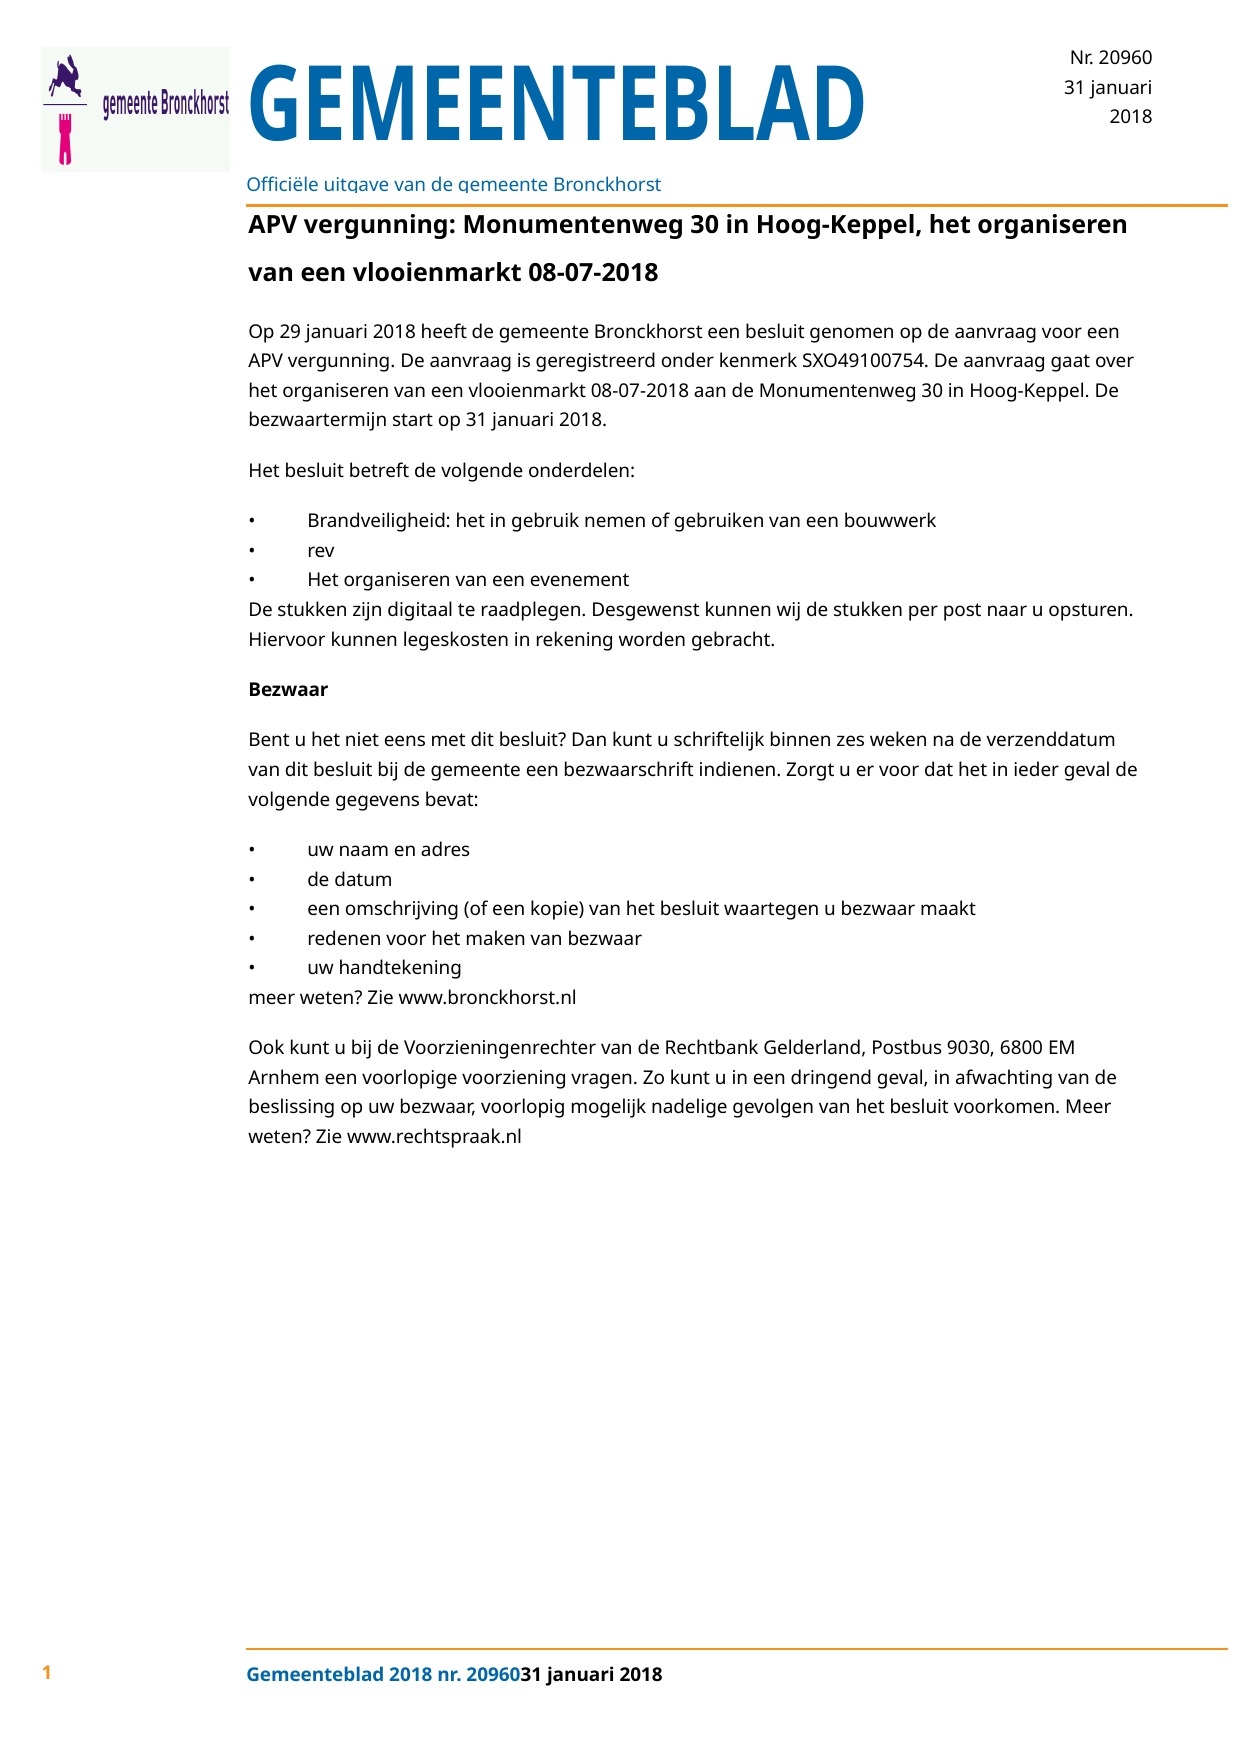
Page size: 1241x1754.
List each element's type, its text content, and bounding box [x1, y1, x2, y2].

text meer weten? Zie www.bronckhorst.nl [248, 984, 1152, 1010]
text Bent u het niet eens met dit besluit? Dan kunt u schriftelijk binnen zes weken na de verzenddatum van dit besluit bij de gemeente een bezwaarschrift indienen. Zorgt u er voor dat het in ieder geval de volgende gegevens bevat: [248, 727, 1152, 812]
text Bezwaar [248, 676, 1152, 702]
list redenen voor het maken van bezwaar [248, 925, 1152, 951]
list een omschrijving (of een kopie) van het besluit waartegen u bezwaar maakt [248, 895, 1152, 921]
list de datum [248, 866, 1152, 892]
list uw handtekening [248, 954, 1152, 980]
list rev [248, 537, 1152, 563]
text Ook kunt u bij de Voorzieningenrechter van de Rechtbank Gelderland, Postbus 9030, 6800 EM Arnhem een voorlopige voorziening vragen. Zo kunt u in een dringend geval, in afwachting van de beslissing op uw bezwaar, voorlopig mogelijk nadelige gevolgen van het besluit voorkomen. Meer weten? Zie www.rechtspraak.nl [248, 1034, 1152, 1149]
text De stukken zijn digitaal te raadplegen. Desgewenst kunnen wij de stukken per post naar u opsturen. Hiervoor kunnen legeskosten in rekening worden gebracht. [248, 596, 1152, 652]
picture [41, 47, 231, 172]
list uw naam en adres [248, 836, 1152, 862]
text Het besluit betreft de volgende onderdelen: [248, 457, 1152, 483]
text Op 29 januari 2018 heeft de gemeente Bronckhorst een besluit genomen op de aanvraag voor een APV vergunning. De aanvraag is geregistreerd onder kenmerk SXO49100754. De aanvraag gaat over het organiseren van een vlooienmarkt 08-07-2018 aan de Monumentenweg 30 in Hoog-Keppel. De bezwaartermijn start op 31 januari 2018. [248, 318, 1152, 432]
text APV vergunning: Monumentenweg 30 in Hoog-Keppel, het organiseren van een vlooienmarkt 08-07-2018 [248, 207, 1152, 288]
list Brandveiligheid: het in gebruik nemen of gebruiken van een bouwwerk [248, 507, 1152, 533]
list Het organiseren van een evenement [248, 567, 1152, 592]
